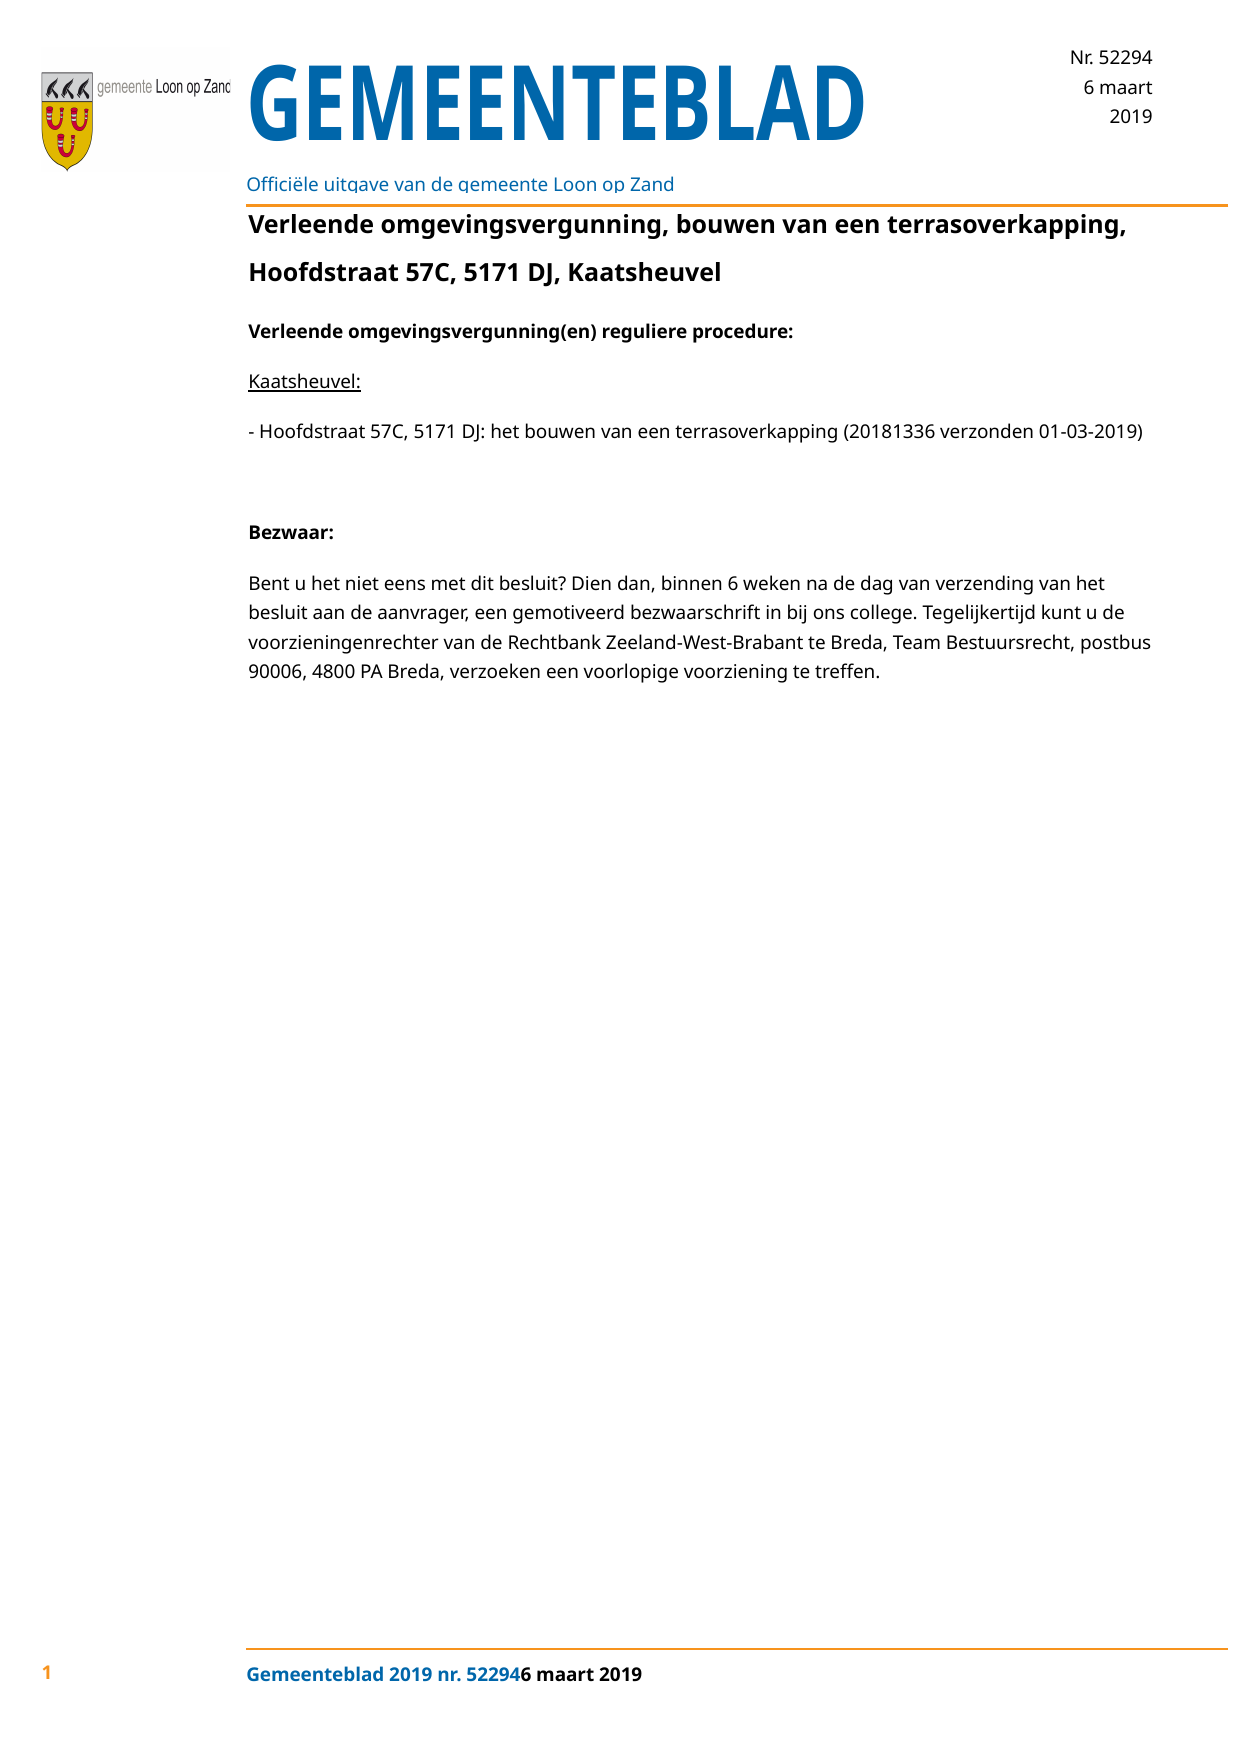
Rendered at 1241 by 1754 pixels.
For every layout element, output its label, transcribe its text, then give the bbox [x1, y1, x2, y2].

text Bezwaar: [248, 519, 1152, 545]
text Bent u het niet eens met dit besluit? Dien dan, binnen 6 weken na de dag van verzending van het besluit aan de aanvrager, een gemotiveerd bezwaarschrift in bij ons college. Tegelijkertijd kunt u de voorzieningenrechter van de Rechtbank Zeeland-West-Brabant te Breda, Team Bestuursrecht, postbus 90006, 4800 PA Breda, verzoeken een voorlopige voorziening te treffen. [248, 570, 1152, 684]
text - Hoofdstraat 57C, 5171 DJ: het bouwen van een terrasoverkapping (20181336 verzonden 01-03-2019) [248, 419, 1152, 444]
text Verleende omgevingsvergunning, bouwen van een terrasoverkapping, Hoofdstraat 57C, 5171 DJ, Kaatsheuvel [248, 207, 1152, 288]
picture [41, 47, 231, 172]
text Kaatsheuvel: [248, 368, 1152, 394]
text Verleende omgevingsvergunning(en) reguliere procedure: [248, 318, 1152, 344]
